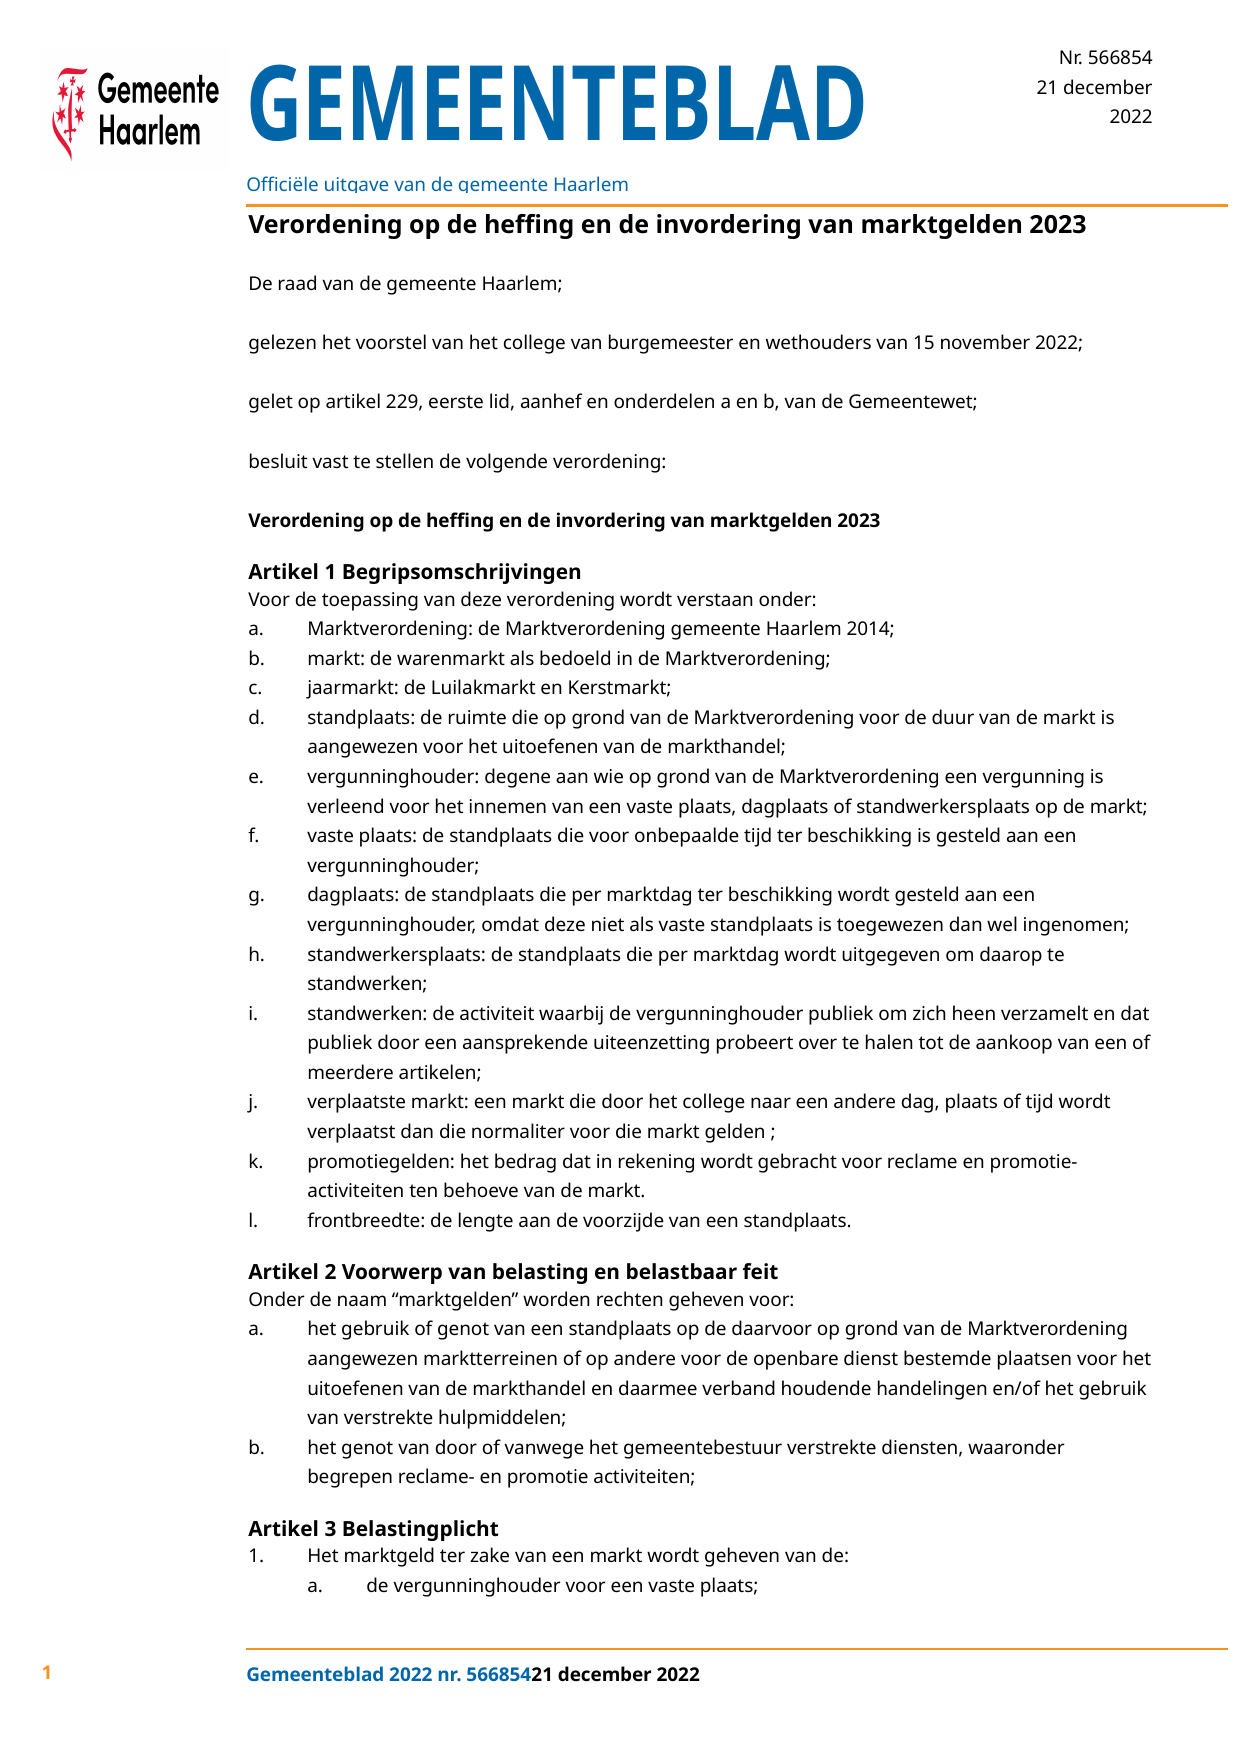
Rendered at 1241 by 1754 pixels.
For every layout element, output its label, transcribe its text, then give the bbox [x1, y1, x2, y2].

list promotiegelden: het bedrag dat in rekening wordt gebracht voor reclame en promotie- activiteiten ten behoeve van de markt. [248, 1148, 1152, 1203]
list dagplaats: de standplaats die per marktdag ter beschikking wordt gesteld aan een vergunninghouder, omdat deze niet als vaste standplaats is toegewezen dan wel ingenomen; [248, 882, 1152, 937]
text gelezen het voorstel van het college van burgemeester en wethouders van 15 november 2022; [248, 329, 1152, 355]
list standplaats: de ruimte die op grond van de Marktverordening voor de duur van de markt is aangewezen voor het uitoefenen van de markthandel; [248, 704, 1152, 759]
list standwerkersplaats: de standplaats die per marktdag wordt uitgegeven om daarop te standwerken; [248, 941, 1152, 996]
text De raad van de gemeente Haarlem; [248, 270, 1152, 296]
list frontbreedte: de lengte aan de voorzijde van een standplaats. [248, 1207, 1152, 1233]
text gelet op artikel 229, eerste lid, aanhef en onderdelen a en b, van de Gemeentewet; [248, 389, 1152, 414]
list jaarmarkt: de Luilakmarkt en Kerstmarkt; [248, 674, 1152, 700]
text Voor de toepassing van deze verordening wordt verstaan onder: [248, 586, 1152, 612]
list het gebruik of genot van een standplaats op de daarvoor op grond van de Marktverordening aangewezen marktterreinen of op andere voor de openbare dienst bestemde plaatsen voor het uitoefenen van de markthandel en daarmee verband houdende handelingen en/of het gebruik van verstrekte hulpmiddelen; [248, 1316, 1152, 1430]
text besluit vast te stellen de volgende verordening: [248, 448, 1152, 473]
list Het marktgeld ter zake van een markt wordt geheven van de: [248, 1542, 1152, 1568]
text Verordening op de heffing en de invordering van marktgelden 2023 [248, 207, 1152, 241]
list vergunninghouder: degene aan wie op grond van de Marktverordening een vergunning is verleend voor het innemen van een vaste plaats, dagplaats of standwerkersplaats op de markt; [248, 763, 1152, 819]
list markt: de warenmarkt als bedoeld in de Marktverordening; [248, 645, 1152, 671]
list het genot van door of vanwege het gemeentebestuur verstrekte diensten, waaronder begrepen reclame- en promotie activiteiten; [248, 1434, 1152, 1489]
list standwerken: de activiteit waarbij de vergunninghouder publiek om zich heen verzamelt en dat publiek door een aansprekende uiteenzetting probeert over te halen tot de aankoop van een of meerdere artikelen; [248, 1000, 1152, 1085]
text Artikel 1 Begripsomschrijvingen [248, 557, 1152, 586]
text Verordening op de heffing en de invordering van marktgelden 2023 [248, 507, 1152, 533]
list vaste plaats: de standplaats die voor onbepaalde tijd ter beschikking is gesteld aan een vergunninghouder; [248, 822, 1152, 878]
picture [41, 47, 231, 172]
text Onder de naam “marktgelden” worden rechten geheven voor: [248, 1286, 1152, 1312]
list Marktverordening: de Marktverordening gemeente Haarlem 2014; [248, 615, 1152, 641]
list verplaatste markt: een markt die door het college naar een andere dag, plaats of tijd wordt verplaatst dan die normaliter voor die markt gelden ; [248, 1089, 1152, 1144]
list de vergunninghouder voor een vaste plaats; [307, 1572, 1152, 1598]
text Artikel 3 Belastingplicht [248, 1514, 1152, 1542]
text Artikel 2 Voorwerp van belasting en belastbaar feit [248, 1257, 1152, 1286]
